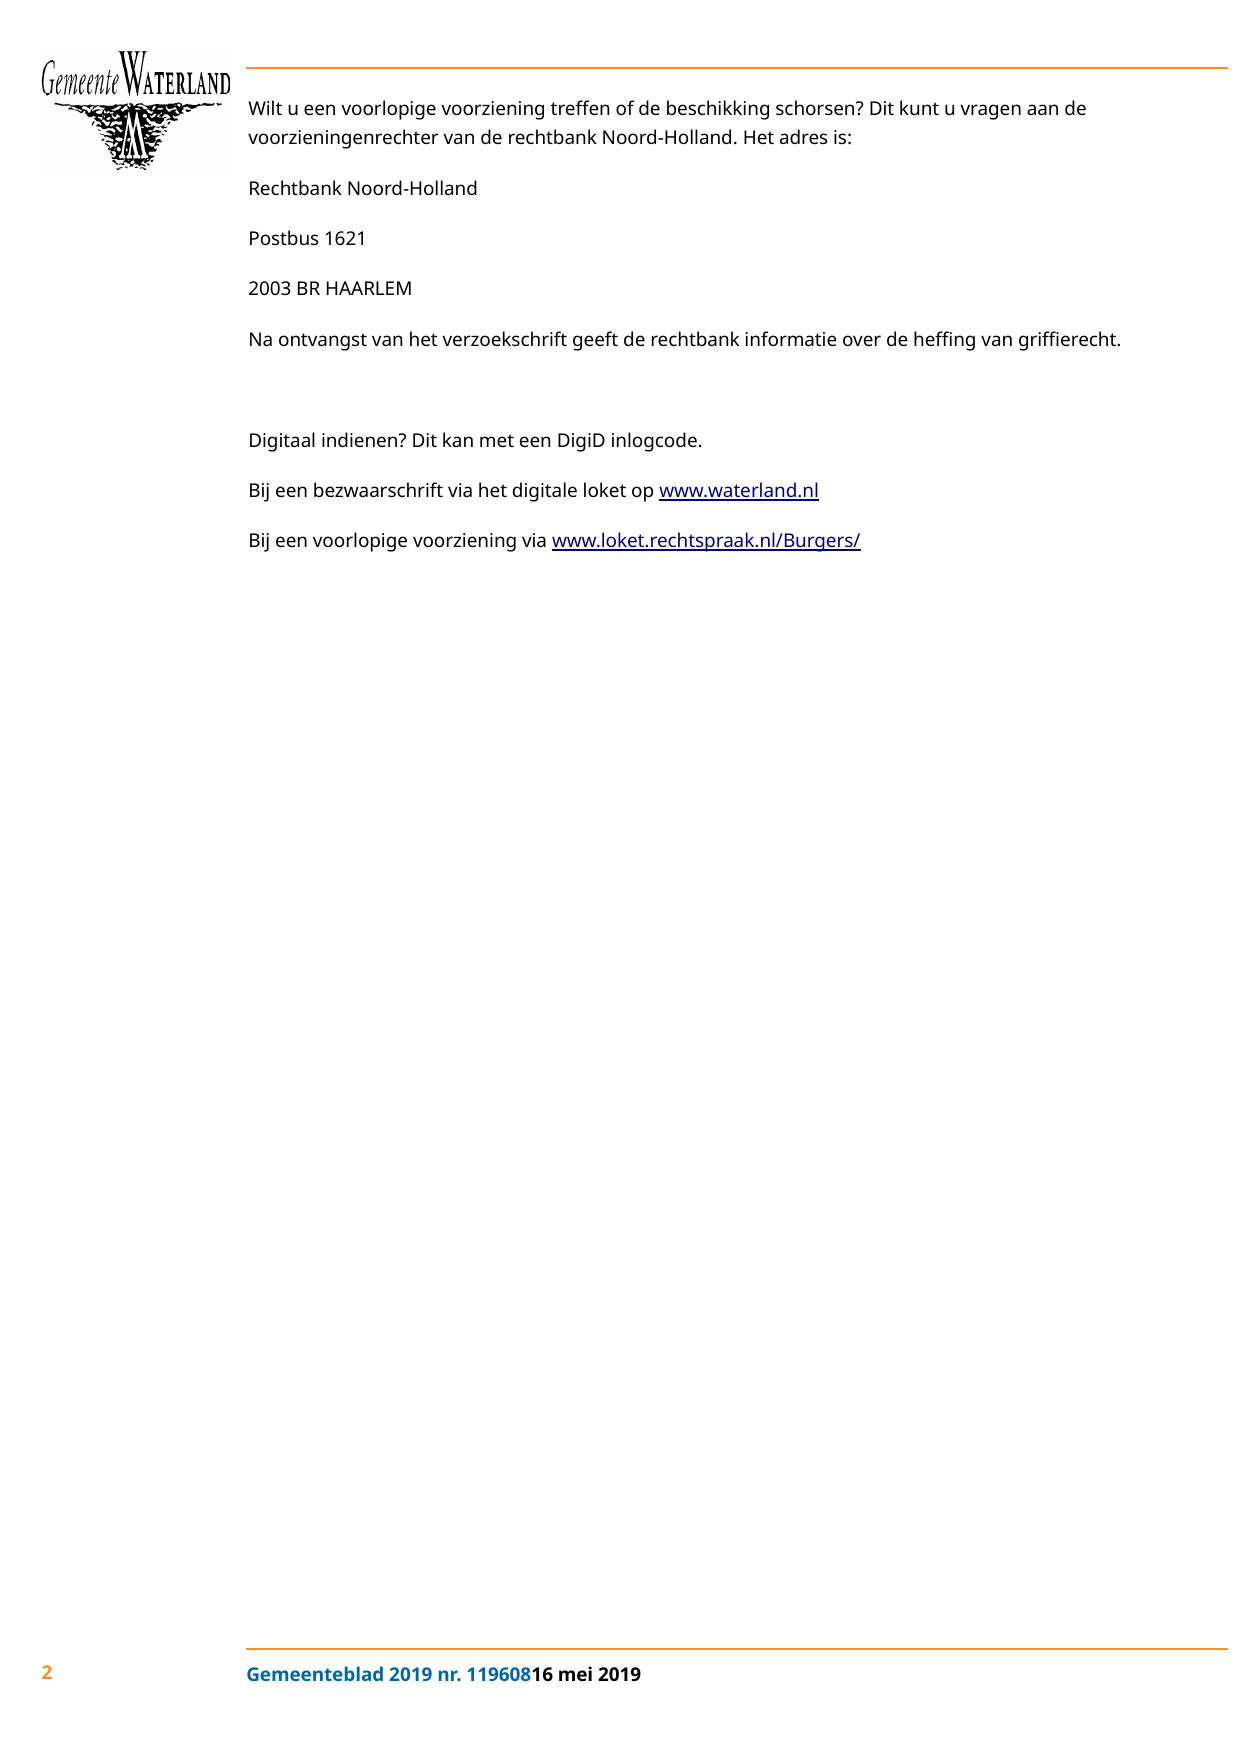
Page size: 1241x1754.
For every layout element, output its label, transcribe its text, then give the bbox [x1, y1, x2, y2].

text Bij een voorlopige voorziening via www.loket.rechtspraak.nl/Burgers/ [248, 528, 1152, 553]
text Rechtbank Noord-Holland [248, 175, 1152, 201]
text Bij een bezwaarschrift via het digitale loket op www.waterland.nl [248, 477, 1152, 503]
text 2003 BR HAARLEM [248, 276, 1152, 301]
text Digitaal indienen? Dit kan met een DigiD inlogcode. [248, 427, 1152, 453]
text Postbus 1621 [248, 225, 1152, 251]
text Wilt u een voorlopige voorziening treffen of de beschikking schorsen? Dit kunt u vragen aan de voorzieningenrechter van de rechtbank Noord-Holland. Het adres is: [248, 95, 1152, 150]
text Na ontvangst van het verzoekschrift geeft de rechtbank informatie over de heffing van griffierecht. [248, 326, 1152, 352]
picture [41, 47, 231, 172]
